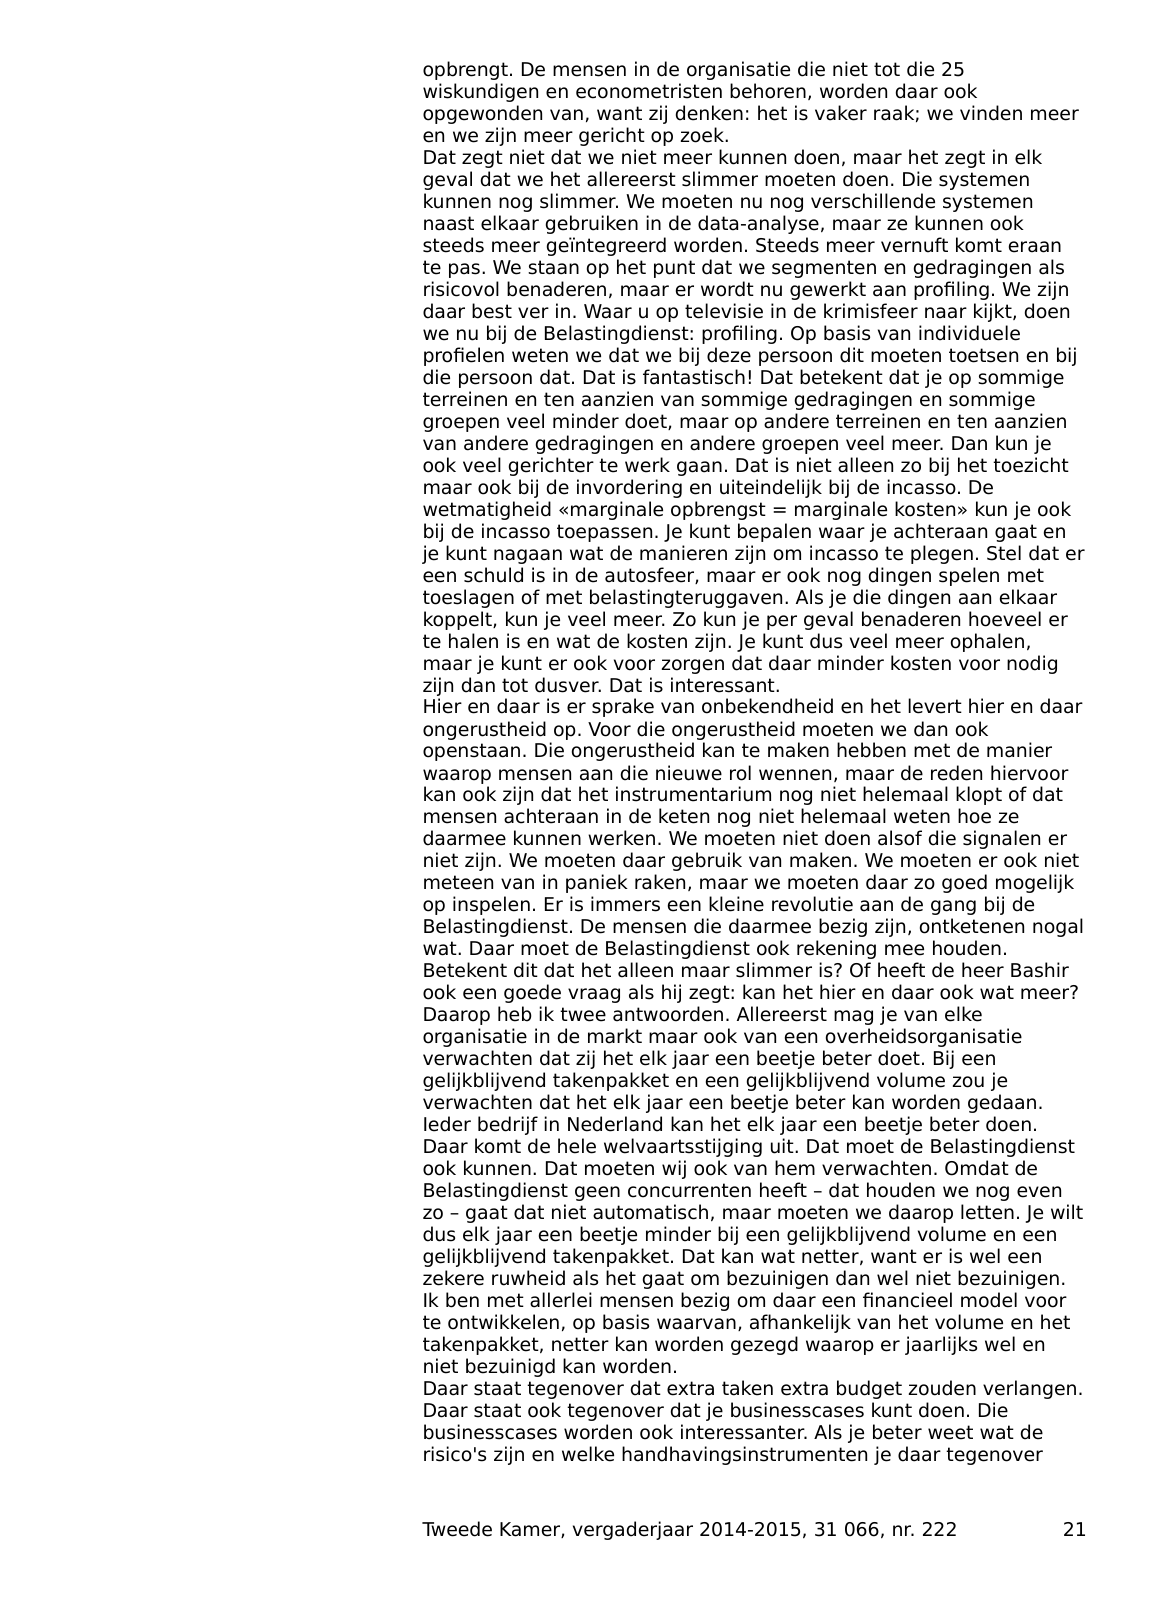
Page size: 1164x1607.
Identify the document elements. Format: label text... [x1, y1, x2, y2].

text Dat zegt niet dat we niet meer kunnen doen, maar het zegt in elk geval dat we het allereerst slimmer moeten doen. Die systemen kunnen nog slimmer. We moeten nu nog verschillende systemen naast elkaar gebruiken in de data-analyse, maar ze kunnen ook steeds meer geïntegreerd worden. Steeds meer vernuft komt eraan te pas. We staan op het punt dat we segmenten en gedragingen als risicovol benaderen, maar er wordt nu gewerkt aan profiling. We zijn daar best ver in. Waar u op televisie in de krimisfeer naar kijkt, doen we nu bij de Belastingdienst: profiling. Op basis van individuele profielen weten we dat we bij deze persoon dit moeten toetsen en bij die persoon dat. Dat is fantastisch! Dat betekent dat je op sommige terreinen en ten aanzien van sommige gedragingen en sommige groepen veel minder doet, maar op andere terreinen en ten aanzien van andere gedragingen en andere groepen veel meer. Dan kun je ook veel gerichter te werk gaan. Dat is niet alleen zo bij het toezicht maar ook bij de invordering en uiteindelijk bij de incasso. De wetmatigheid «marginale opbrengst = marginale kosten» kun je ook bij de incasso toepassen. Je kunt bepalen waar je achteraan gaat en je kunt nagaan wat de manieren zijn om incasso te plegen. Stel dat er een schuld is in de autosfeer, maar er ook nog dingen spelen met toeslagen of met belastingteruggaven. Als je die dingen aan elkaar koppelt, kun je veel meer. Zo kun je per geval benaderen hoeveel er te halen is en wat de kosten zijn. Je kunt dus veel meer ophalen, maar je kunt er ook voor zorgen dat daar minder kosten voor nodig zijn dan tot dusver. Dat is interessant. [422, 147, 1087, 696]
text Daar staat tegenover dat extra taken extra budget zouden verlangen. Daar staat ook tegenover dat je businesscases kunt doen. Die businesscases worden ook interessanter. Als je beter weet wat de risico's zijn en welke handhavingsinstrumenten je daar tegenover [422, 1378, 1087, 1466]
text Hier en daar is er sprake van onbekendheid en het levert hier en daar ongerustheid op. Voor die ongerustheid moeten we dan ook openstaan. Die ongerustheid kan te maken hebben met de manier waarop mensen aan die nieuwe rol wennen, maar de reden hiervoor kan ook zijn dat het instrumentarium nog niet helemaal klopt of dat mensen achteraan in de keten nog niet helemaal weten hoe ze daarmee kunnen werken. We moeten niet doen alsof die signalen er niet zijn. We moeten daar gebruik van maken. We moeten er ook niet meteen van in paniek raken, maar we moeten daar zo goed mogelijk op inspelen. Er is immers een kleine revolutie aan de gang bij de Belastingdienst. De mensen die daarmee bezig zijn, ontketenen nogal wat. Daar moet de Belastingdienst ook rekening mee houden. [422, 696, 1087, 960]
text opbrengt. De mensen in de organisatie die niet tot die 25 wiskundigen en econometristen behoren, worden daar ook opgewonden van, want zij denken: het is vaker raak; we vinden meer en we zijn meer gericht op zoek. [422, 59, 1087, 147]
text Betekent dit dat het alleen maar slimmer is? Of heeft de heer Bashir ook een goede vraag als hij zegt: kan het hier en daar ook wat meer? Daarop heb ik twee antwoorden. Allereerst mag je van elke organisatie in de markt maar ook van een overheidsorganisatie verwachten dat zij het elk jaar een beetje beter doet. Bij een gelijkblijvend takenpakket en een gelijkblijvend volume zou je verwachten dat het elk jaar een beetje beter kan worden gedaan. Ieder bedrijf in Nederland kan het elk jaar een beetje beter doen. Daar komt de hele welvaartsstijging uit. Dat moet de Belastingdienst ook kunnen. Dat moeten wij ook van hem verwachten. Omdat de Belastingdienst geen concurrenten heeft – dat houden we nog even zo – gaat dat niet automatisch, maar moeten we daarop letten. Je wilt dus elk jaar een beetje minder bij een gelijkblijvend volume en een gelijkblijvend takenpakket. Dat kan wat netter, want er is wel een zekere ruwheid als het gaat om bezuinigen dan wel niet bezuinigen. Ik ben met allerlei mensen bezig om daar een financieel model voor te ontwikkelen, op basis waarvan, afhankelijk van het volume en het takenpakket, netter kan worden gezegd waarop er jaarlijks wel en niet bezuinigd kan worden. [422, 960, 1087, 1378]
